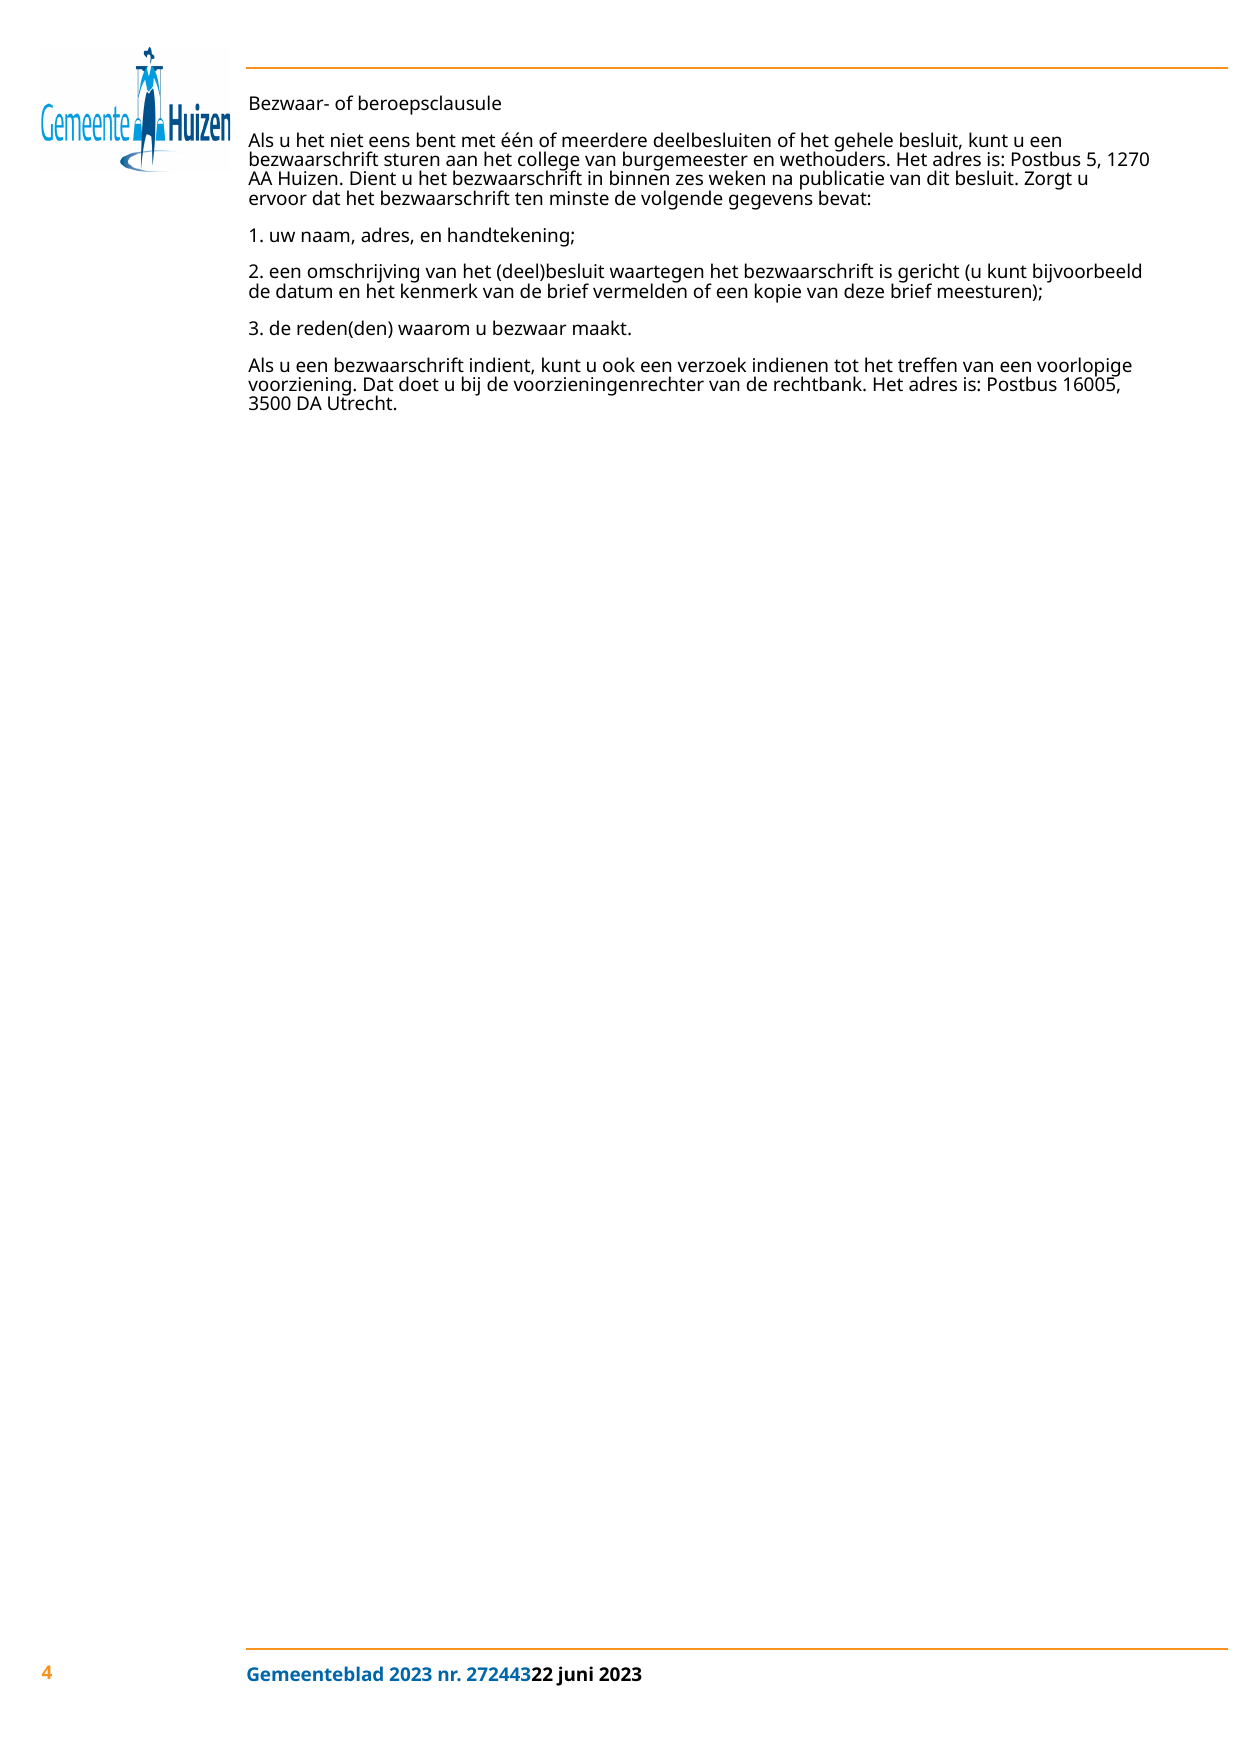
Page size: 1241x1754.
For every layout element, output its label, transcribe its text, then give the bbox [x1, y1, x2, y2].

text 3. de reden(den) waarom u bezwaar maakt. [248, 320, 1152, 339]
text 1. uw naam, adres, en handtekening; [248, 227, 1152, 246]
text Als u het niet eens bent met één of meerdere deelbesluiten of het gehele besluit, kunt u een bezwaarschrift sturen aan het college van burgemeester en wethouders. Het adres is: Postbus 5, 1270 AA Huizen. Dient u het bezwaarschrift in binnen zes weken na publicatie van dit besluit. Zorgt u ervoor dat het bezwaarschrift ten minste de volgende gegevens bevat: [248, 132, 1152, 209]
text Bezwaar- of beroepsclausule [248, 95, 1152, 114]
text 2. een omschrijving van het (deel)besluit waartegen het bezwaarschrift is gericht (u kunt bijvoorbeeld de datum en het kenmerk van de brief vermelden of een kopie van deze brief meesturen); [248, 263, 1152, 302]
picture [41, 47, 231, 172]
text Als u een bezwaarschrift indient, kunt u ook een verzoek indienen tot het treffen van een voorlopige voorziening. Dat doet u bij de voorzieningenrechter van de rechtbank. Het adres is: Postbus 16005, 3500 DA Utrecht. [248, 357, 1152, 414]
